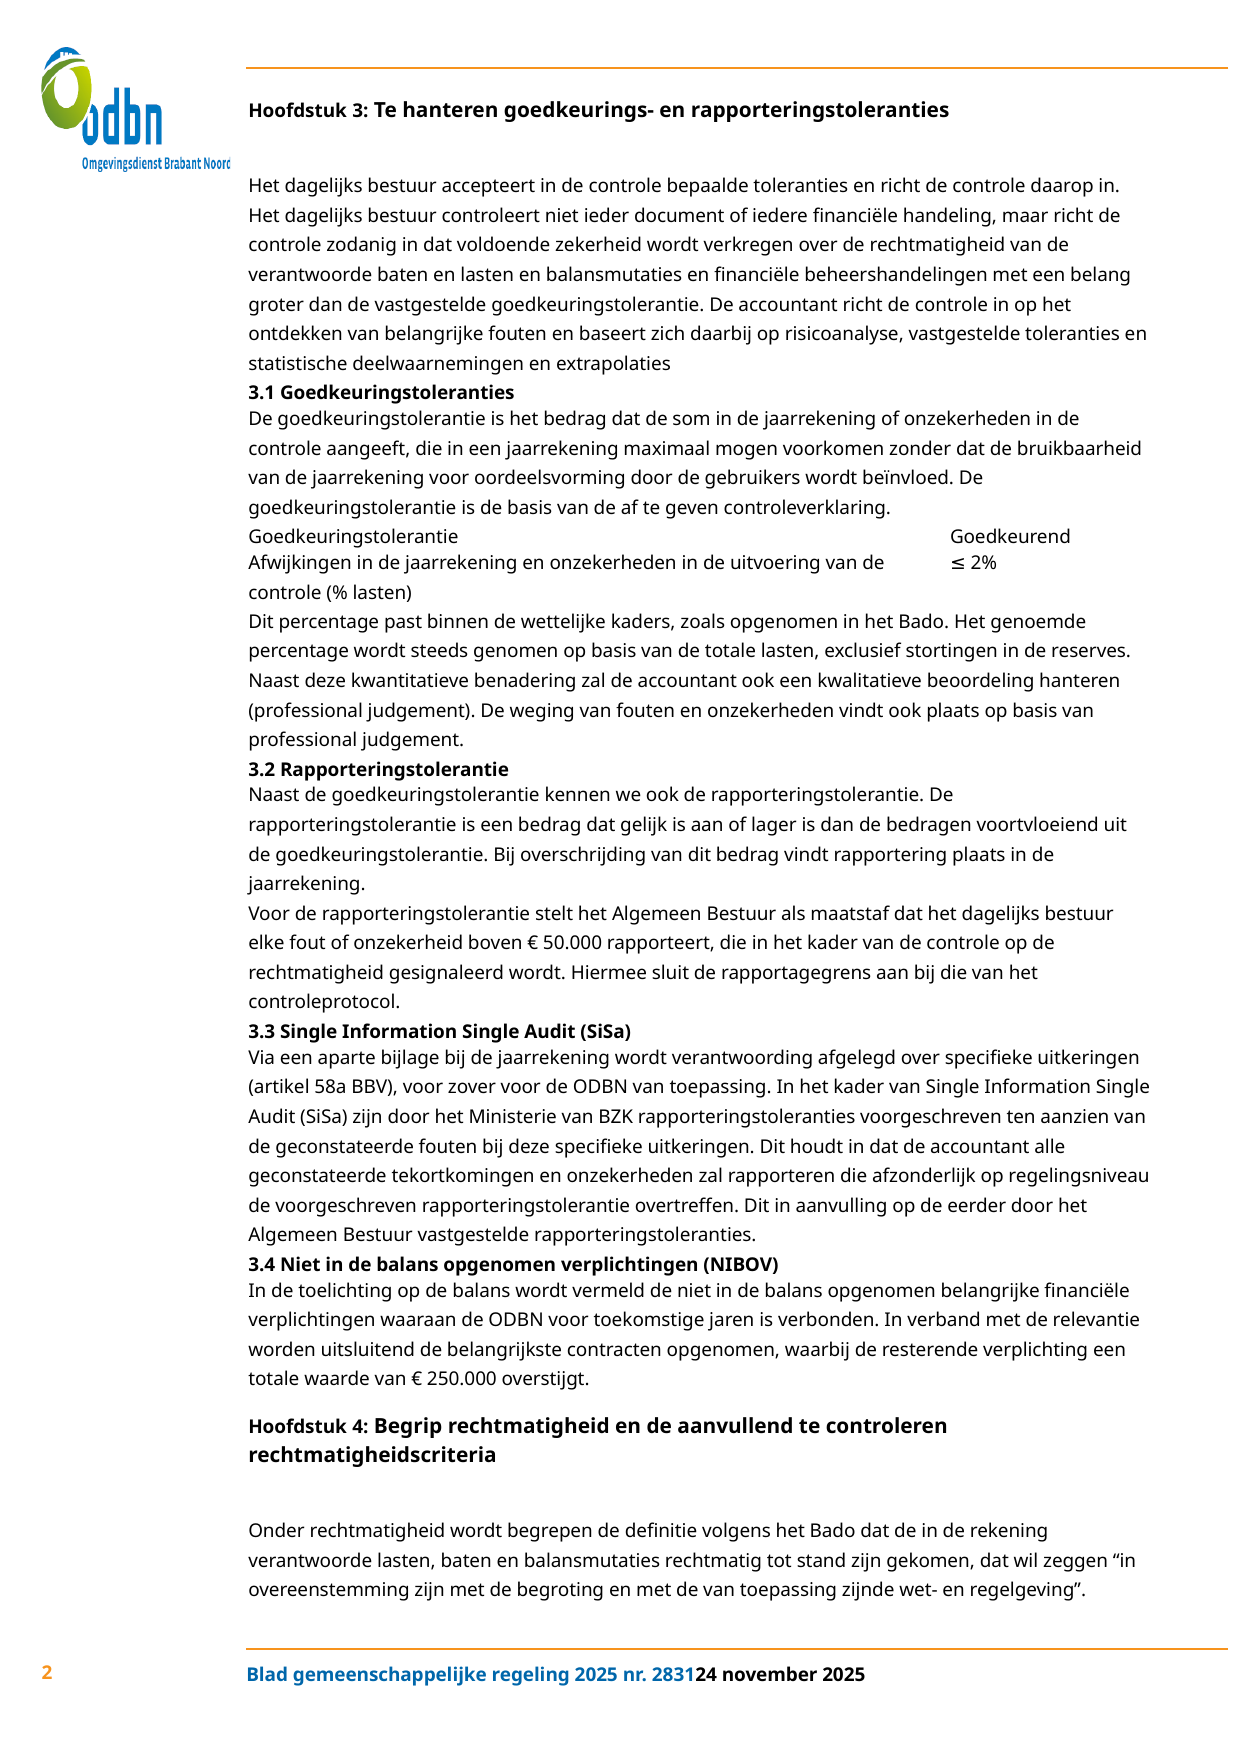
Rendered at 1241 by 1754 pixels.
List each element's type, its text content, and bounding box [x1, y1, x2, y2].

table_header Goedkeuringstolerantie [248, 524, 950, 549]
text Dit percentage past binnen de wettelijke kaders, zoals opgenomen in het Bado. Het genoemde percentage wordt steeds genomen op basis van de totale lasten, exclusief stortingen in de reserves. [248, 608, 1152, 663]
text De goedkeuringstolerantie is het bedrag dat de som in de jaarrekening of onzekerheden in de controle aangeeft, die in een jaarrekening maximaal mogen voorkomen zonder dat de bruikbaarheid van de jaarrekening voor oordeelsvorming door de gebruikers wordt beïnvloed. De goedkeuringstolerantie is de basis van de af te geven controleverklaring. [248, 405, 1152, 520]
text Hoofdstuk 3: Te hanteren goedkeurings- en rapporteringstoleranties [248, 95, 1152, 123]
text Naast de goedkeuringstolerantie kennen we ook de rapporteringstolerantie. De rapporteringstolerantie is een bedrag dat gelijk is aan of lager is dan de bedragen voortvloeiend uit de goedkeuringstolerantie. Bij overschrijding van dit bedrag vindt rapportering plaats in de jaarrekening. [248, 782, 1152, 896]
table_cell Afwijkingen in de jaarrekening en onzekerheden in de uitvoering van de controle (% lasten) [248, 550, 950, 605]
text 3.1 Goedkeuringstoleranties [248, 379, 1152, 405]
text Onder rechtmatigheid wordt begrepen de definitie volgens het Bado dat de in de rekening verantwoorde lasten, baten en balansmutaties rechtmatig tot stand zijn gekomen, dat wil zeggen “in overeenstemming zijn met de begroting en met de van toepassing zijnde wet- en regelgeving”. [248, 1517, 1152, 1602]
text Voor de rapporteringstolerantie stelt het Algemeen Bestuur als maatstaf dat het dagelijks bestuur elke fout of onzekerheid boven € 50.000 rapporteert, die in het kader van de controle op de rechtmatigheid gesignaleerd wordt. Hiermee sluit de rapportagegrens aan bij die van het controleprotocol. [248, 900, 1152, 1014]
text In de toelichting op de balans wordt vermeld de niet in de balans opgenomen belangrijke financiële verplichtingen waaraan de ODBN voor toekomstige jaren is verbonden. In verband met de relevantie worden uitsluitend de belangrijkste contracten opgenomen, waarbij de resterende verplichting een totale waarde van € 250.000 overstijgt. [248, 1277, 1152, 1391]
text Naast deze kwantitatieve benadering zal de accountant ook een kwalitatieve beoordeling hanteren (professional judgement). De weging van fouten en onzekerheden vindt ook plaats op basis van professional judgement. [248, 667, 1152, 752]
text 3.3 Single Information Single Audit (SiSa) [248, 1018, 1152, 1044]
picture [41, 47, 231, 172]
text 3.4 Niet in de balans opgenomen verplichtingen (NIBOV) [248, 1251, 1152, 1277]
table_cell ≤ 2% [950, 550, 1152, 605]
text Hoofdstuk 4: Begrip rechtmatigheid en de aanvullend te controleren rechtmatigheidscriteria [248, 1411, 1152, 1468]
text Via een aparte bijlage bij de jaarrekening wordt verantwoording afgelegd over specifieke uitkeringen (artikel 58a BBV), voor zover voor de ODBN van toepassing. In het kader van Single Information Single Audit (SiSa) zijn door het Ministerie van BZK rapporteringstoleranties voorgeschreven ten aanzien van de geconstateerde fouten bij deze specifieke uitkeringen. Dit houdt in dat de accountant alle geconstateerde tekortkomingen en onzekerheden zal rapporteren die afzonderlijk op regelingsniveau de voorgeschreven rapporteringstolerantie overtreffen. Dit in aanvulling op de eerder door het Algemeen Bestuur vastgestelde rapporteringstoleranties. [248, 1044, 1152, 1247]
text 3.2 Rapporteringstolerantie [248, 756, 1152, 782]
table_header Goedkeurend [950, 524, 1152, 549]
text Het dagelijks bestuur accepteert in de controle bepaalde toleranties en richt de controle daarop in. Het dagelijks bestuur controleert niet ieder document of iedere financiële handeling, maar richt de controle zodanig in dat voldoende zekerheid wordt verkregen over de rechtmatigheid van de verantwoorde baten en lasten en balansmutaties en financiële beheershandelingen met een belang groter dan de vastgestelde goedkeuringstolerantie. De accountant richt de controle in op het ontdekken van belangrijke fouten en baseert zich daarbij op risicoanalyse, vastgestelde toleranties en statistische deelwaarnemingen en extrapolaties [248, 172, 1152, 376]
